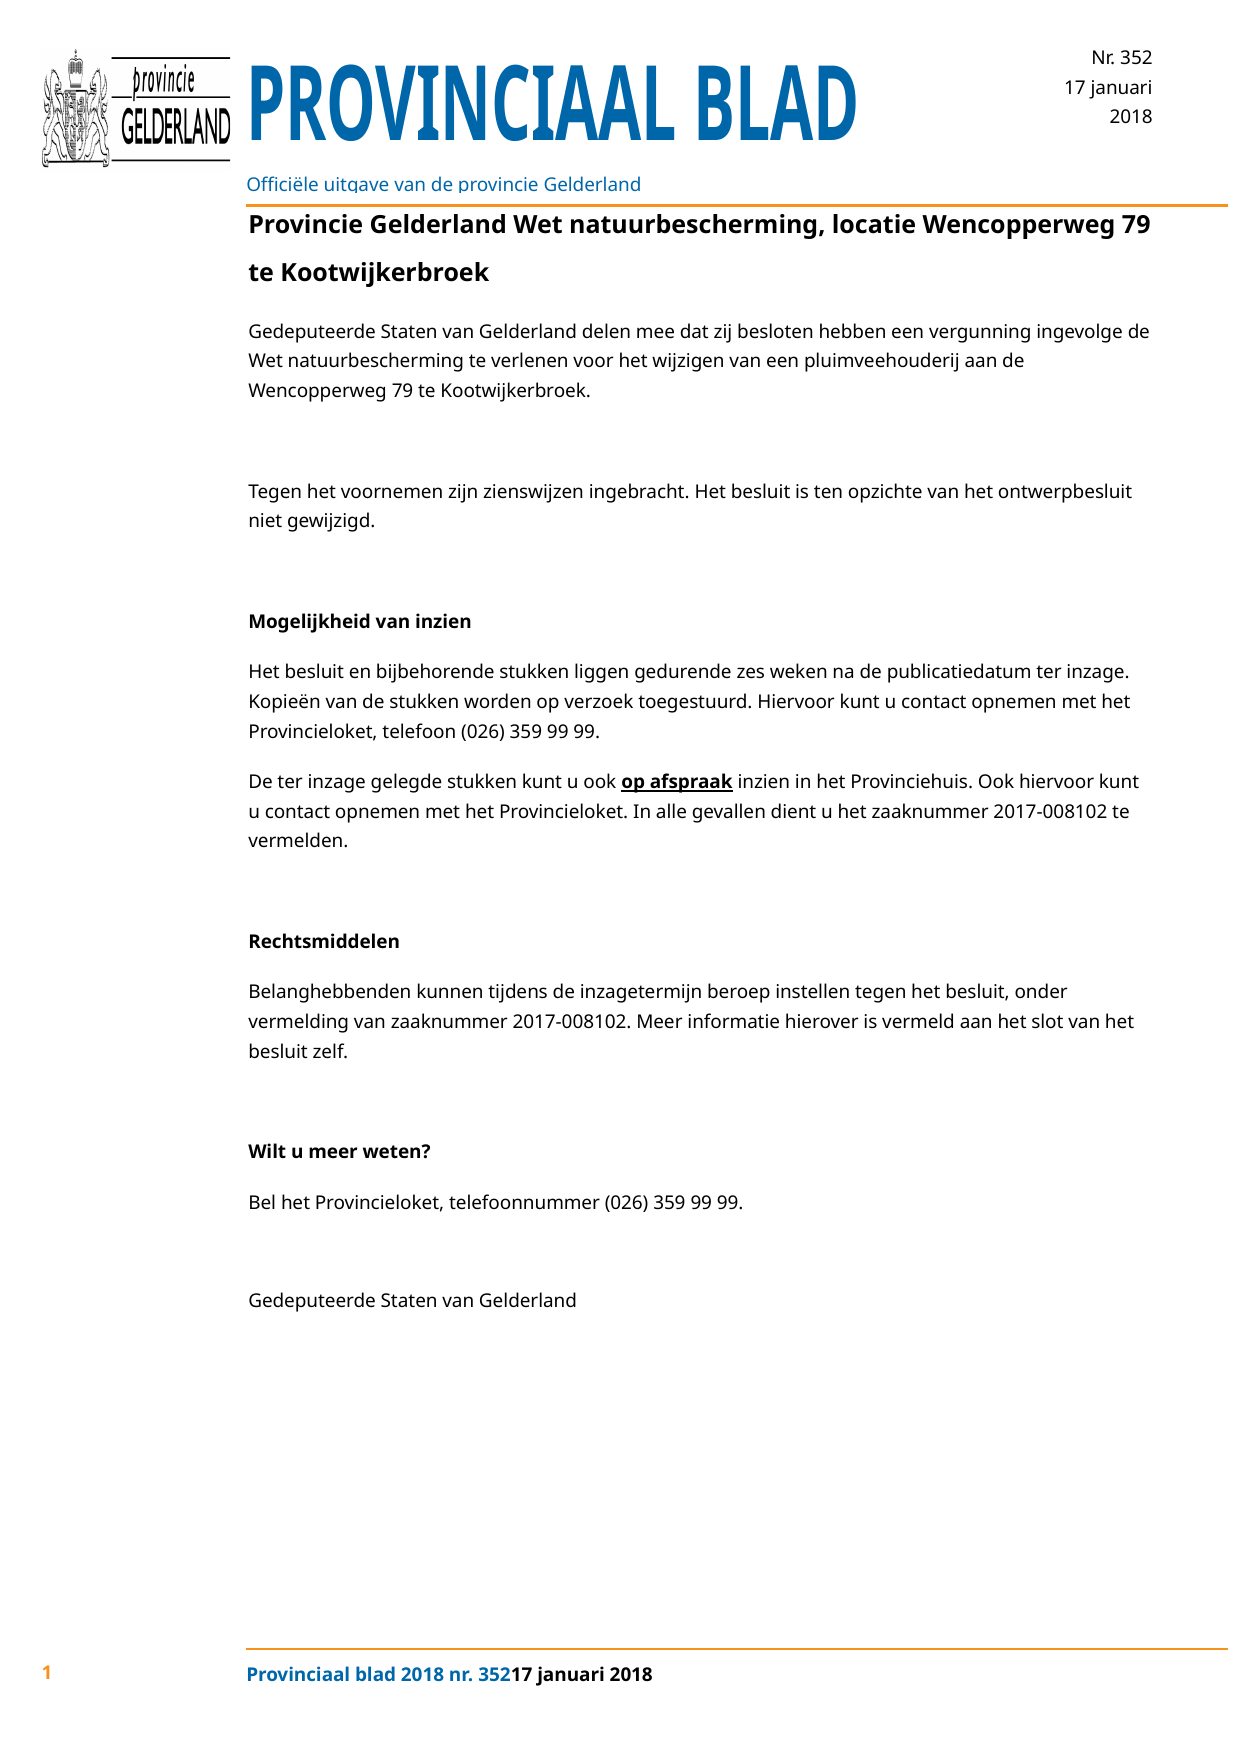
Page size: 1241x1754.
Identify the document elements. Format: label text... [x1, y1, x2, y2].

text Wilt u meer weten? [248, 1139, 1152, 1164]
text Gedeputeerde Staten van Gelderland [248, 1287, 1152, 1313]
text Mogelijkheid van inzien [248, 608, 1152, 634]
text Bel het Provincieloket, telefoonnummer (026) 359 99 99. [248, 1189, 1152, 1215]
text Het besluit en bijbehorende stukken liggen gedurende zes weken na de publicatiedatum ter inzage. Kopieën van de stukken worden op verzoek toegestuurd. Hiervoor kunt u contact opnemen met het Provincieloket, telefoon (026) 359 99 99. [248, 659, 1152, 744]
text Provincie Gelderland Wet natuurbescherming, locatie Wencopperweg 79 te Kootwijkerbroek [248, 207, 1152, 288]
text Tegen het voornemen zijn zienswijzen ingebracht. Het besluit is ten opzichte van het ontwerpbesluit niet gewijzigd. [248, 478, 1152, 533]
text De ter inzage gelegde stukken kunt u ook op afspraak inzien in het Provinciehuis. Ook hiervoor kunt u contact opnemen met het Provincieloket. In alle gevallen dient u het zaaknummer 2017-008102 te vermelden. [248, 768, 1152, 853]
picture [41, 47, 231, 172]
text Gedeputeerde Staten van Gelderland delen mee dat zij besloten hebben een vergunning ingevolge de Wet natuurbescherming te verlenen voor het wijzigen van een pluimveehouderij aan de Wencopperweg 79 te Kootwijkerbroek. [248, 318, 1152, 403]
text Rechtsmiddelen [248, 928, 1152, 954]
text Belanghebbenden kunnen tijdens de inzagetermijn beroep instellen tegen het besluit, onder vermelding van zaaknummer 2017-008102. Meer informatie hierover is vermeld aan het slot van het besluit zelf. [248, 979, 1152, 1064]
